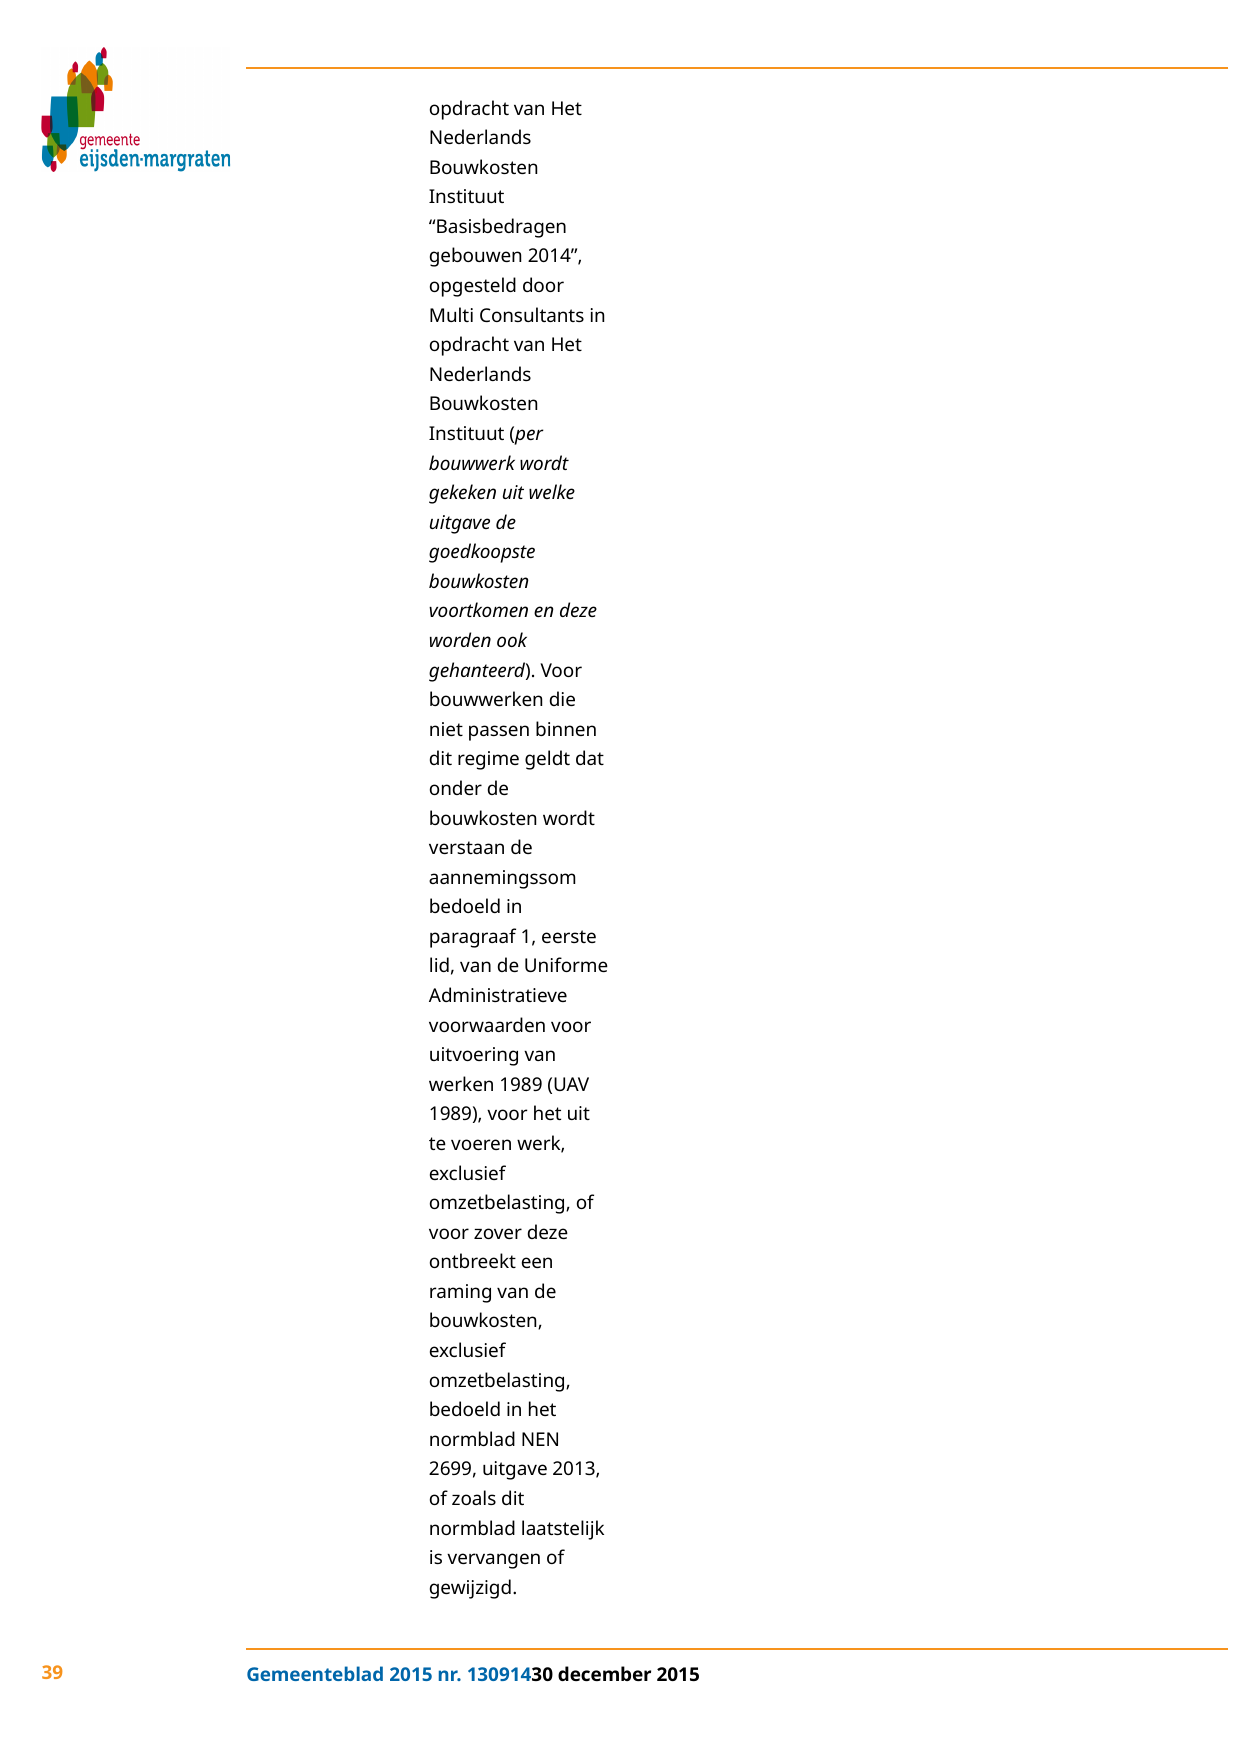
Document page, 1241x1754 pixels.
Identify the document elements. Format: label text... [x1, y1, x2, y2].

table_cell [609, 95, 790, 1600]
picture [41, 47, 231, 172]
table_cell opdracht van Het Nederlands Bouwkosten Instituut “Basisbedragen gebouwen 2014”, opgesteld door Multi Consultants in opdracht van Het Nederlands Bouwkosten Instituut (per bouwwerk wordt gekeken uit welke uitgave de goedkoopste bouwkosten voortkomen en deze worden ook gehanteerd). Voor bouwwerken die niet passen binnen dit regime geldt dat onder de bouwkosten wordt verstaan de aannemingssom bedoeld in paragraaf 1, eerste lid, van de Uniforme Administratieve voorwaarden voor uitvoering van werken 1989 (UAV 1989), voor het uit te voeren werk, exclusief omzetbelasting, of voor zover deze ontbreekt een raming van de bouwkosten, exclusief omzetbelasting, bedoeld in het normblad NEN 2699, uitgave 2013, of zoals dit normblad laatstelijk is vervangen of gewijzigd. [429, 95, 609, 1600]
table_cell [790, 95, 971, 1600]
table_cell [971, 95, 1152, 1600]
table_cell [248, 95, 429, 1600]
